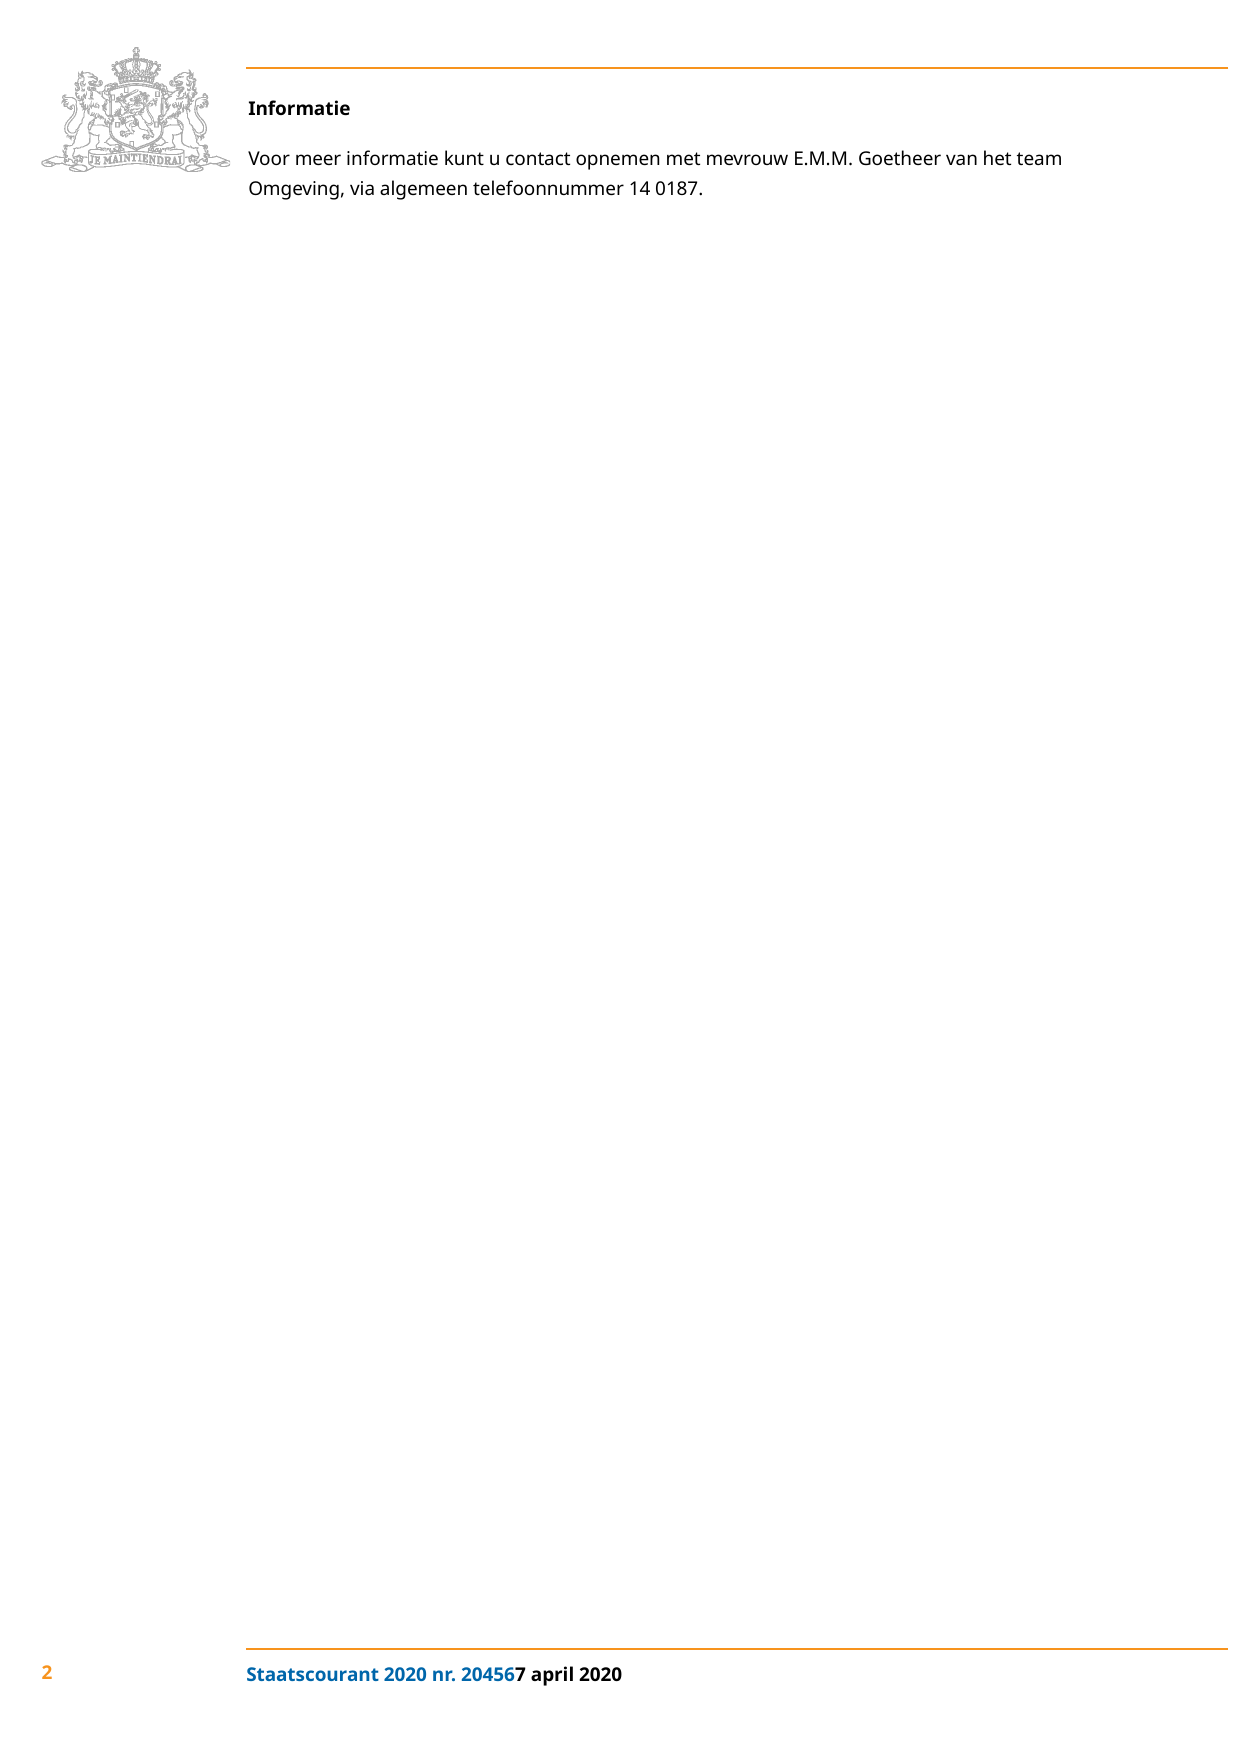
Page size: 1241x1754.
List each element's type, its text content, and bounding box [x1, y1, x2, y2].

picture [41, 47, 231, 172]
text Informatie [248, 95, 1152, 121]
text Voor meer informatie kunt u contact opnemen met mevrouw E.M.M. Goetheer van het team Omgeving, via algemeen telefoonnummer 14 0187. [248, 145, 1152, 201]
